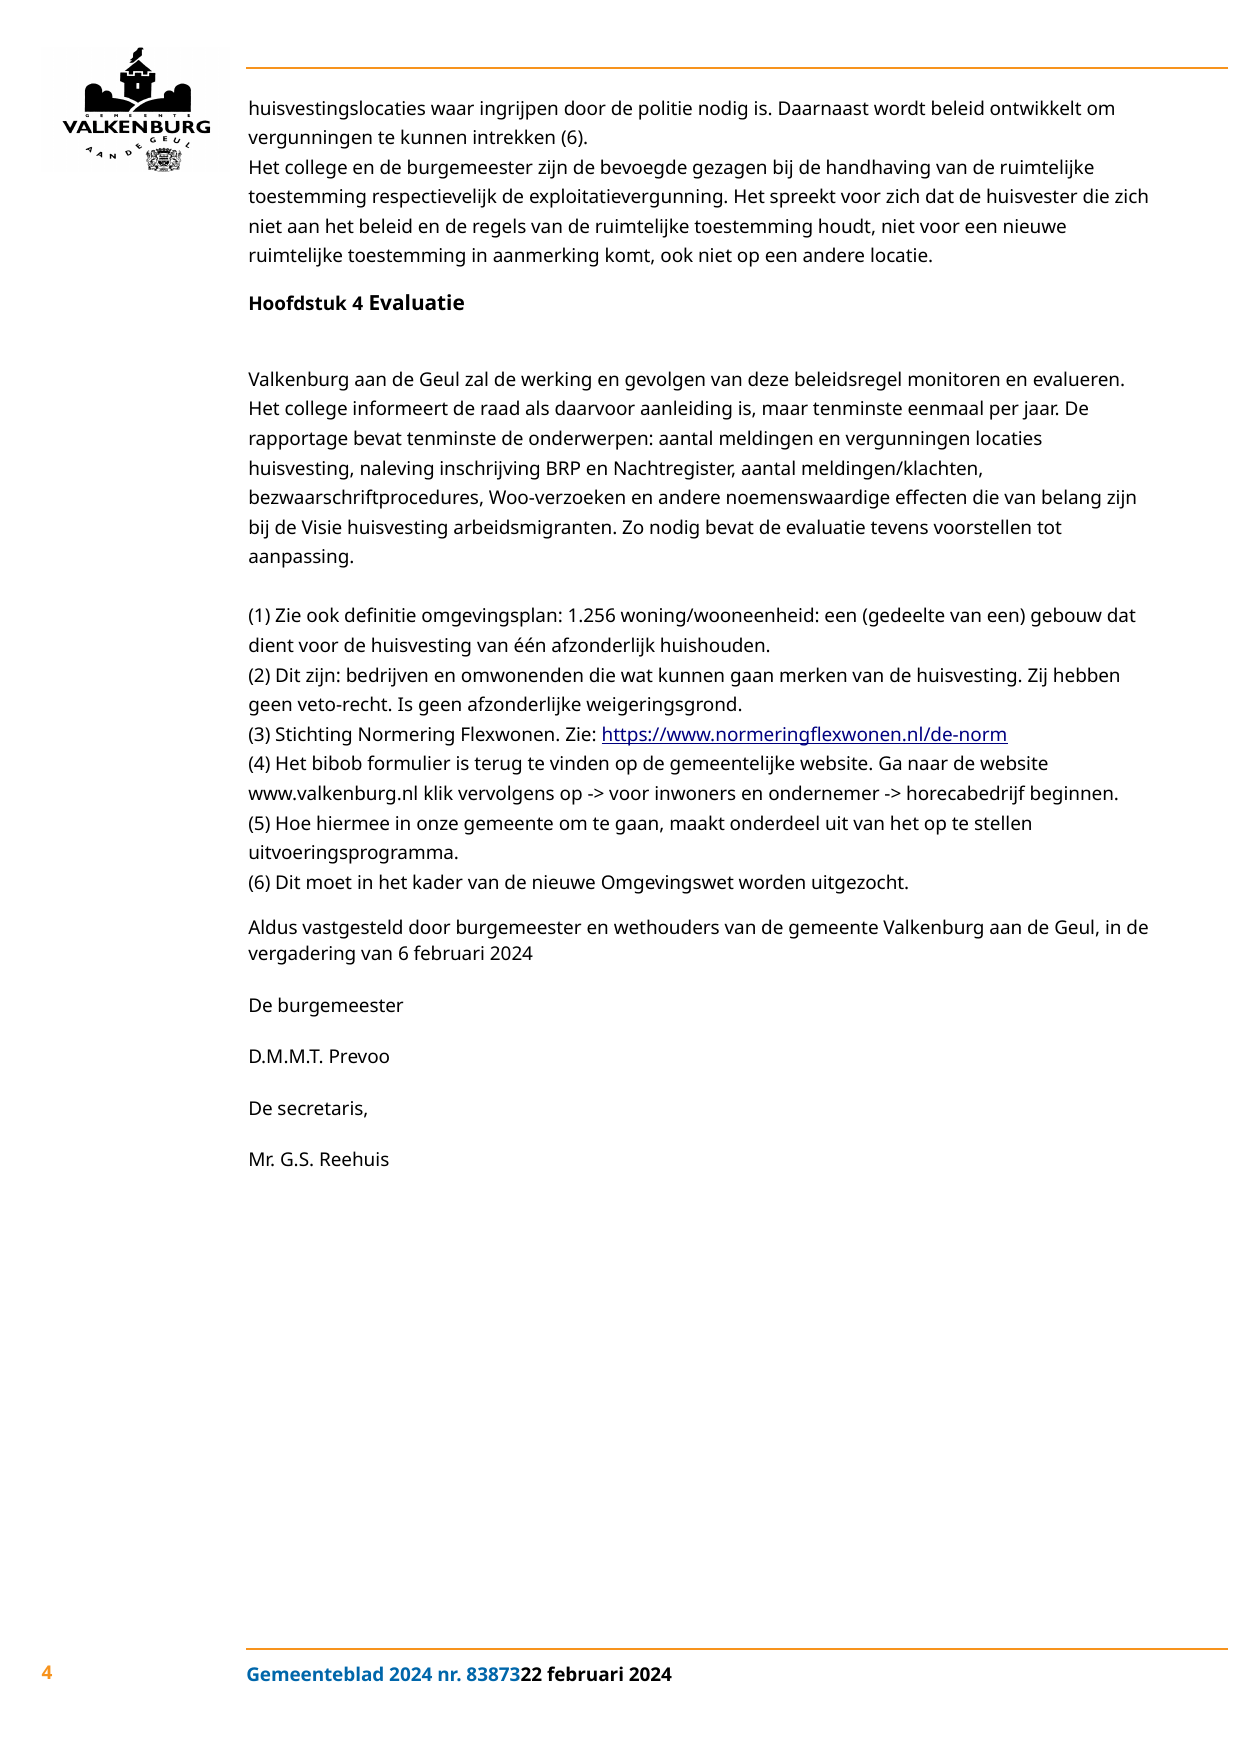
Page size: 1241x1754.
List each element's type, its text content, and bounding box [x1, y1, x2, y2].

text (2) Dit zijn: bedrijven en omwonenden die wat kunnen gaan merken van de huisvesting. Zij hebben geen veto-recht. Is geen afzonderlijke weigeringsgrond. [248, 662, 1152, 717]
text (1) Zie ook definitie omgevingsplan: 1.256 woning/wooneenheid: een (gedeelte van een) gebouw dat dient voor de huisvesting van één afzonderlijk huishouden. [248, 603, 1152, 658]
text (4) Het bibob formulier is terug te vinden op de gemeentelijke website. Ga naar de website www.valkenburg.nl klik vervolgens op -> voor inwoners en ondernemer -> horecabedrijf beginnen. [248, 751, 1152, 806]
text (6) Dit moet in het kader van de nieuwe Omgevingswet worden uitgezocht. [248, 869, 1152, 895]
text (5) Hoe hiermee in onze gemeente om te gaan, maakt onderdeel uit van het op te stellen uitvoeringsprogramma. [248, 810, 1152, 865]
text De burgemeester [248, 992, 1152, 1017]
text Het college en de burgemeester zijn de bevoegde gezagen bij de handhaving van de ruimtelijke toestemming respectievelijk de exploitatievergunning. Het spreekt voor zich dat de huisvester die zich niet aan het beleid en de regels van de ruimtelijke toestemming houdt, niet voor een nieuwe ruimtelijke toestemming in aanmerking komt, ook niet op een andere locatie. [248, 154, 1152, 268]
text De secretaris, [248, 1095, 1152, 1120]
text Aldus vastgesteld door burgemeester en wethouders van de gemeente Valkenburg aan de Geul, in de vergadering van 6 februari 2024 [248, 914, 1152, 966]
text Mr. G.S. Reehuis [248, 1146, 1152, 1172]
text D.M.M.T. Prevoo [248, 1043, 1152, 1069]
text huisvestingslocaties waar ingrijpen door de politie nodig is. Daarnaast wordt beleid ontwikkelt om vergunningen te kunnen intrekken (6). [248, 95, 1152, 150]
text Valkenburg aan de Geul zal de werking en gevolgen van deze beleidsregel monitoren en evalueren. Het college informeert de raad als daarvoor aanleiding is, maar tenminste eenmaal per jaar. De rapportage bevat tenminste de onderwerpen: aantal meldingen en vergunningen locaties huisvesting, naleving inschrijving BRP en Nachtregister, aantal meldingen/klachten, bezwaarschriftprocedures, Woo-verzoeken en andere noemenswaardige effecten die van belang zijn bij de Visie huisvesting arbeidsmigranten. Zo nodig bevat de evaluatie tevens voorstellen tot aanpassing. [248, 366, 1152, 569]
text Hoofdstuk 4 Evaluatie [248, 288, 1152, 317]
text (3) Stichting Normering Flexwonen. Zie: https://www.normeringflexwonen.nl/de-norm [248, 721, 1152, 747]
picture [41, 47, 231, 172]
